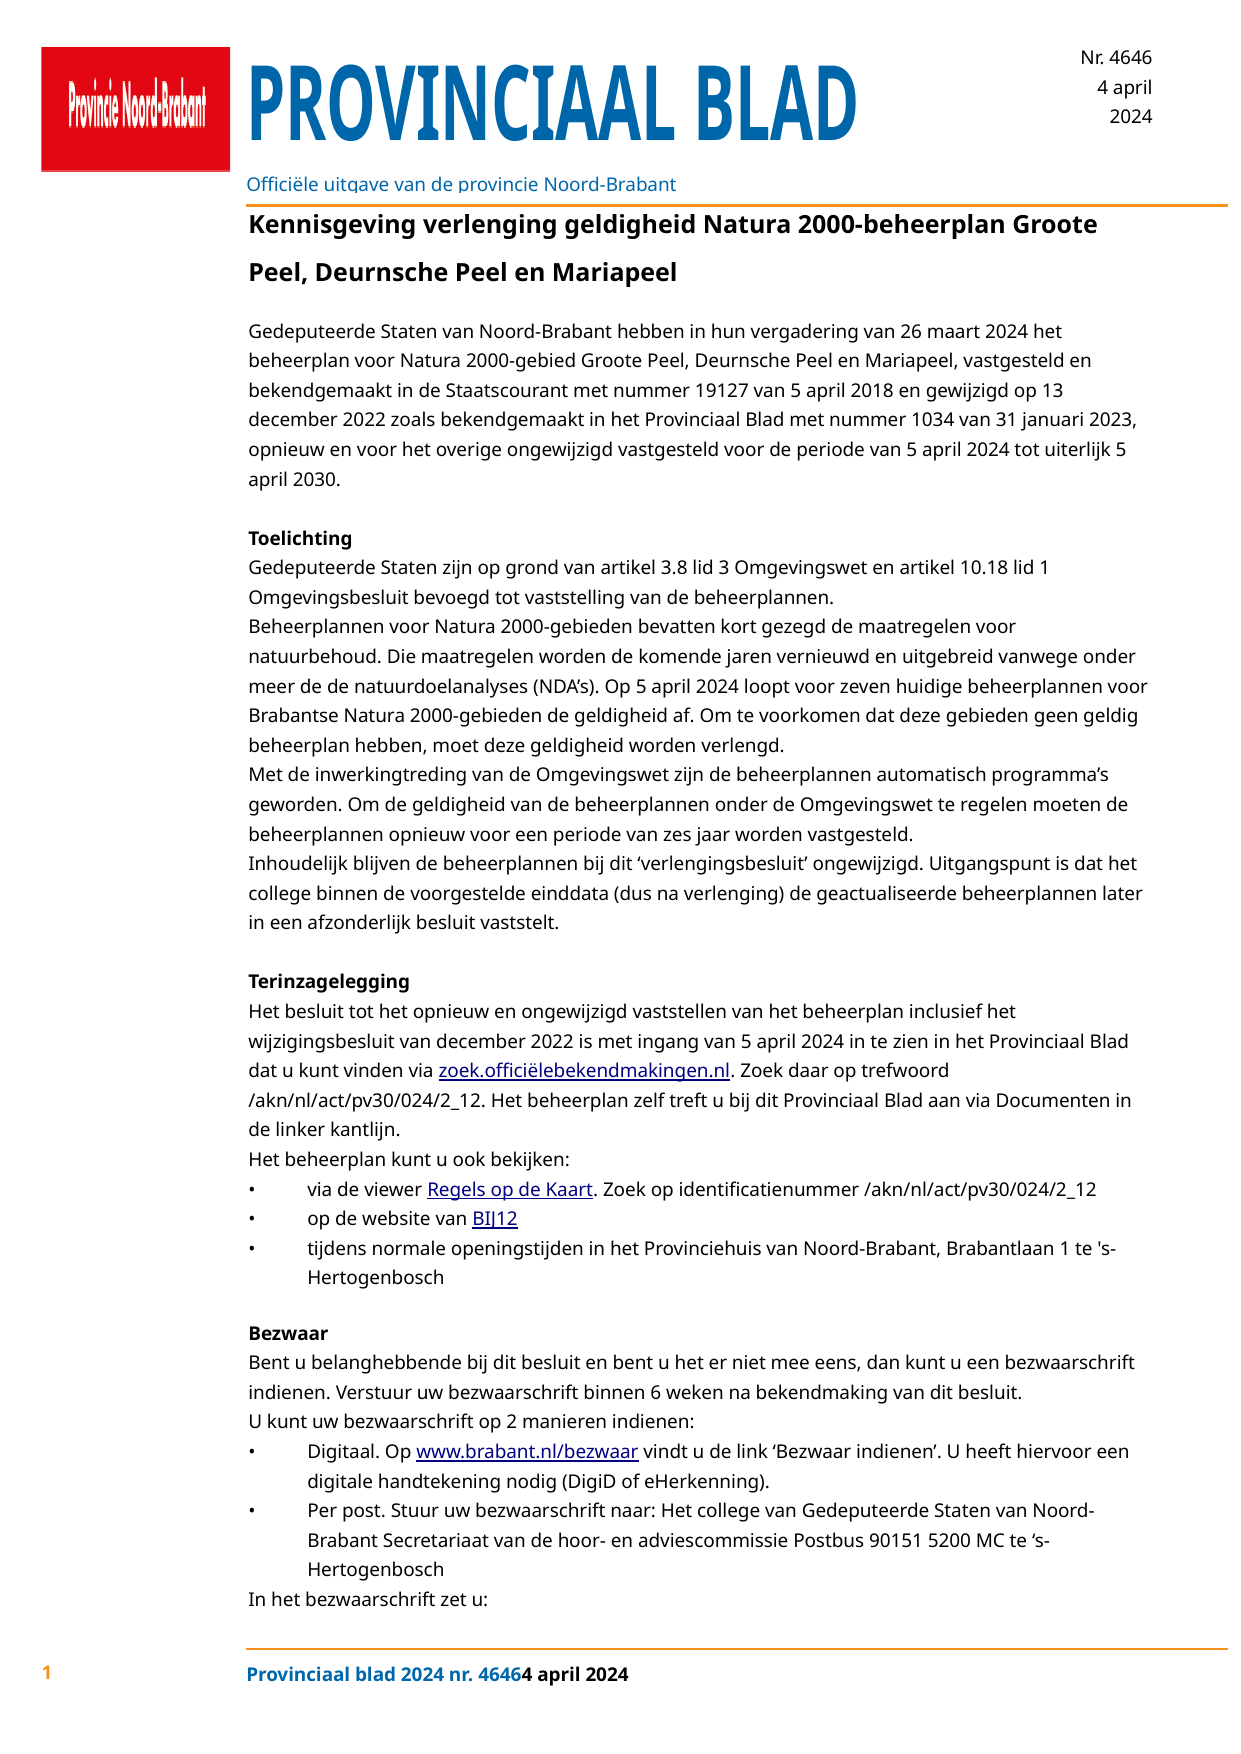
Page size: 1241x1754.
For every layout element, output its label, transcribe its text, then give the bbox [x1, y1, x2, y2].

list Digitaal. Op www.brabant.nl/bezwaar vindt u de link ‘Bezwaar indienen’. U heeft hiervoor een digitale handtekening nodig (DigiD of eHerkenning). [248, 1438, 1152, 1493]
text Terinzagelegging [248, 969, 1152, 994]
text Het besluit tot het opnieuw en ongewijzigd vaststellen van het beheerplan inclusief het wijzigingsbesluit van december 2022 is met ingang van 5 april 2024 in te zien in het Provinciaal Blad dat u kunt vinden via zoek.officiëlebekendmakingen.nl. Zoek daar op trefwoord /akn/nl/act/pv30/024/2_12. Het beheerplan zelf treft u bij dit Provinciaal Blad aan via Documenten in de linker kantlijn. [248, 998, 1152, 1142]
text Met de inwerkingtreding van de Omgevingswet zijn de beheerplannen automatisch programma’s geworden. Om de geldigheid van de beheerplannen onder de Omgevingswet te regelen moeten de beheerplannen opnieuw voor een periode van zes jaar worden vastgesteld. [248, 762, 1152, 847]
text Toelichting [248, 525, 1152, 551]
list via de viewer Regels op de Kaart. Zoek op identificatienummer /akn/nl/act/pv30/024/2_12 [248, 1176, 1152, 1202]
text Bezwaar [248, 1320, 1152, 1346]
text Gedeputeerde Staten zijn op grond van artikel 3.8 lid 3 Omgevingswet en artikel 10.18 lid 1 Omgevingsbesluit bevoegd tot vaststelling van de beheerplannen. [248, 554, 1152, 610]
text In het bezwaarschrift zet u: [248, 1586, 1152, 1612]
text Inhoudelijk blijven de beheerplannen bij dit ‘verlengingsbesluit’ ongewijzigd. Uitgangspunt is dat het college binnen de voorgestelde einddata (dus na verlenging) de geactualiseerde beheerplannen later in een afzonderlijk besluit vaststelt. [248, 850, 1152, 935]
text Gedeputeerde Staten van Noord-Brabant hebben in hun vergadering van 26 maart 2024 het beheerplan voor Natura 2000-gebied Groote Peel, Deurnsche Peel en Mariapeel, vastgesteld en bekendgemaakt in de Staatscourant met nummer 19127 van 5 april 2018 en gewijzigd op 13 december 2022 zoals bekendgemaakt in het Provinciaal Blad met nummer 1034 van 31 januari 2023, opnieuw en voor het overige ongewijzigd vastgesteld voor de periode van 5 april 2024 tot uiterlijk 5 april 2030. [248, 318, 1152, 492]
picture [41, 47, 231, 172]
list tijdens normale openingstijden in het Provinciehuis van Noord-Brabant, Brabantlaan 1 te 's-Hertogenbosch [248, 1235, 1152, 1290]
text Bent u belanghebbende bij dit besluit en bent u het er niet mee eens, dan kunt u een bezwaarschrift indienen. Verstuur uw bezwaarschrift binnen 6 weken na bekendmaking van dit besluit. [248, 1349, 1152, 1405]
list Per post. Stuur uw bezwaarschrift naar: Het college van Gedeputeerde Staten van Noord-Brabant Secretariaat van de hoor- en adviescommissie Postbus 90151 5200 MC te ‘s-Hertogenbosch [248, 1497, 1152, 1582]
text Kennisgeving verlenging geldigheid Natura 2000-beheerplan Groote Peel, Deurnsche Peel en Mariapeel [248, 207, 1152, 288]
text Het beheerplan kunt u ook bekijken: [248, 1146, 1152, 1172]
list op de website van BIJ12 [248, 1205, 1152, 1231]
text Beheerplannen voor Natura 2000-gebieden bevatten kort gezegd de maatregelen voor natuurbehoud. Die maatregelen worden de komende jaren vernieuwd en uitgebreid vanwege onder meer de de natuurdoelanalyses (NDA’s). Op 5 april 2024 loopt voor zeven huidige beheerplannen voor Brabantse Natura 2000-gebieden de geldigheid af. Om te voorkomen dat deze gebieden geen geldig beheerplan hebben, moet deze geldigheid worden verlengd. [248, 614, 1152, 758]
text U kunt uw bezwaarschrift op 2 manieren indienen: [248, 1409, 1152, 1434]
